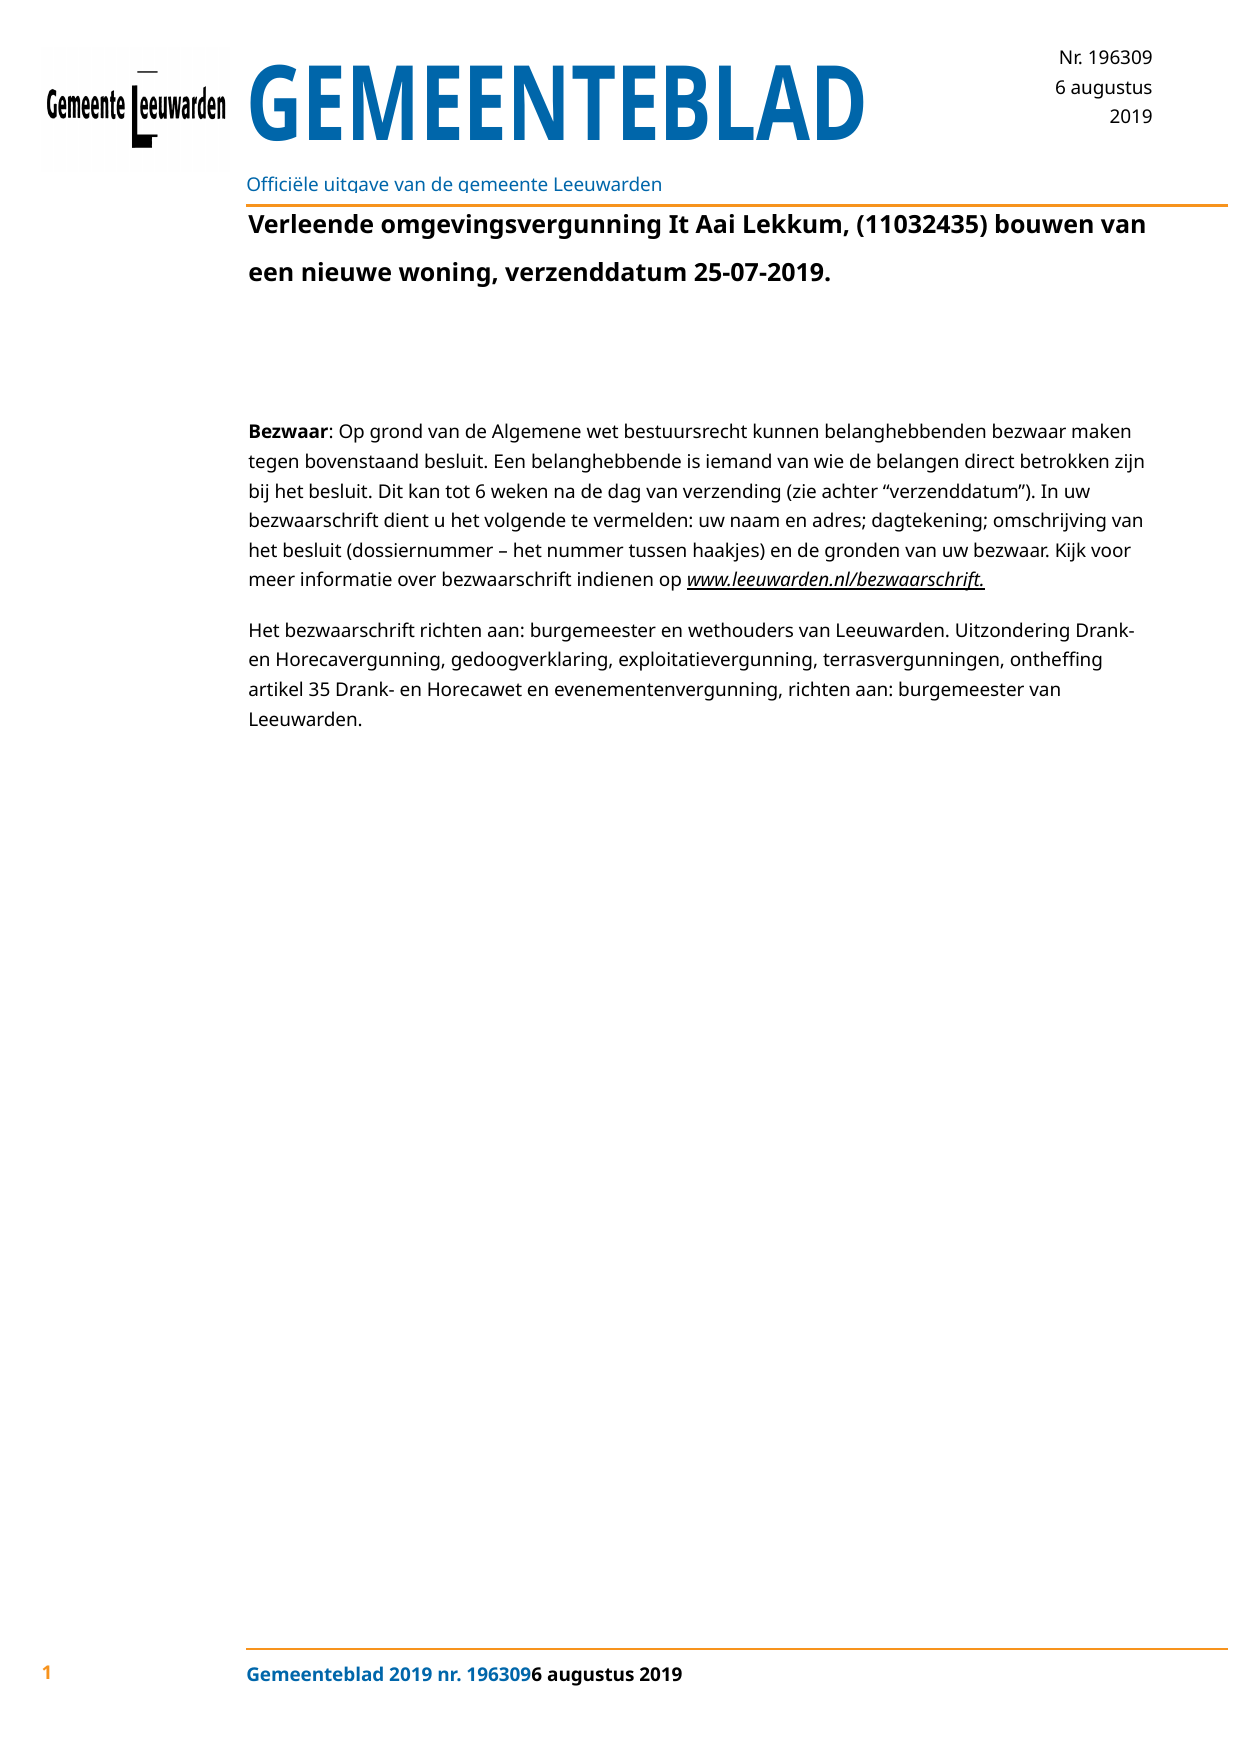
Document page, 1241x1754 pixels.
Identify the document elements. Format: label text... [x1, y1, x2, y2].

text Verleende omgevingsvergunning It Aai Lekkum, (11032435) bouwen van een nieuwe woning, verzenddatum 25-07-2019. [248, 207, 1152, 288]
text Het bezwaarschrift richten aan: burgemeester en wethouders van Leeuwarden. Uitzondering Drank- en Horecavergunning, gedoogverklaring, exploitatievergunning, terrasvergunningen, ontheffing artikel 35 Drank- en Horecawet en evenementenvergunning, richten aan: burgemeester van Leeuwarden. [248, 617, 1152, 732]
picture [41, 47, 231, 172]
text Bezwaar: Op grond van de Algemene wet bestuursrecht kunnen belanghebbenden bezwaar maken tegen bovenstaand besluit. Een belanghebbende is iemand van wie de belangen direct betrokken zijn bij het besluit. Dit kan tot 6 weken na de dag van verzending (zie achter “verzenddatum”). In uw bezwaarschrift dient u het volgende te vermelden: uw naam en adres; dagtekening; omschrijving van het besluit (dossiernummer – het nummer tussen haakjes) en de gronden van uw bezwaar. Kijk voor meer informatie over bezwaarschrift indienen op www.leeuwarden.nl/bezwaarschrift. [248, 419, 1152, 592]
